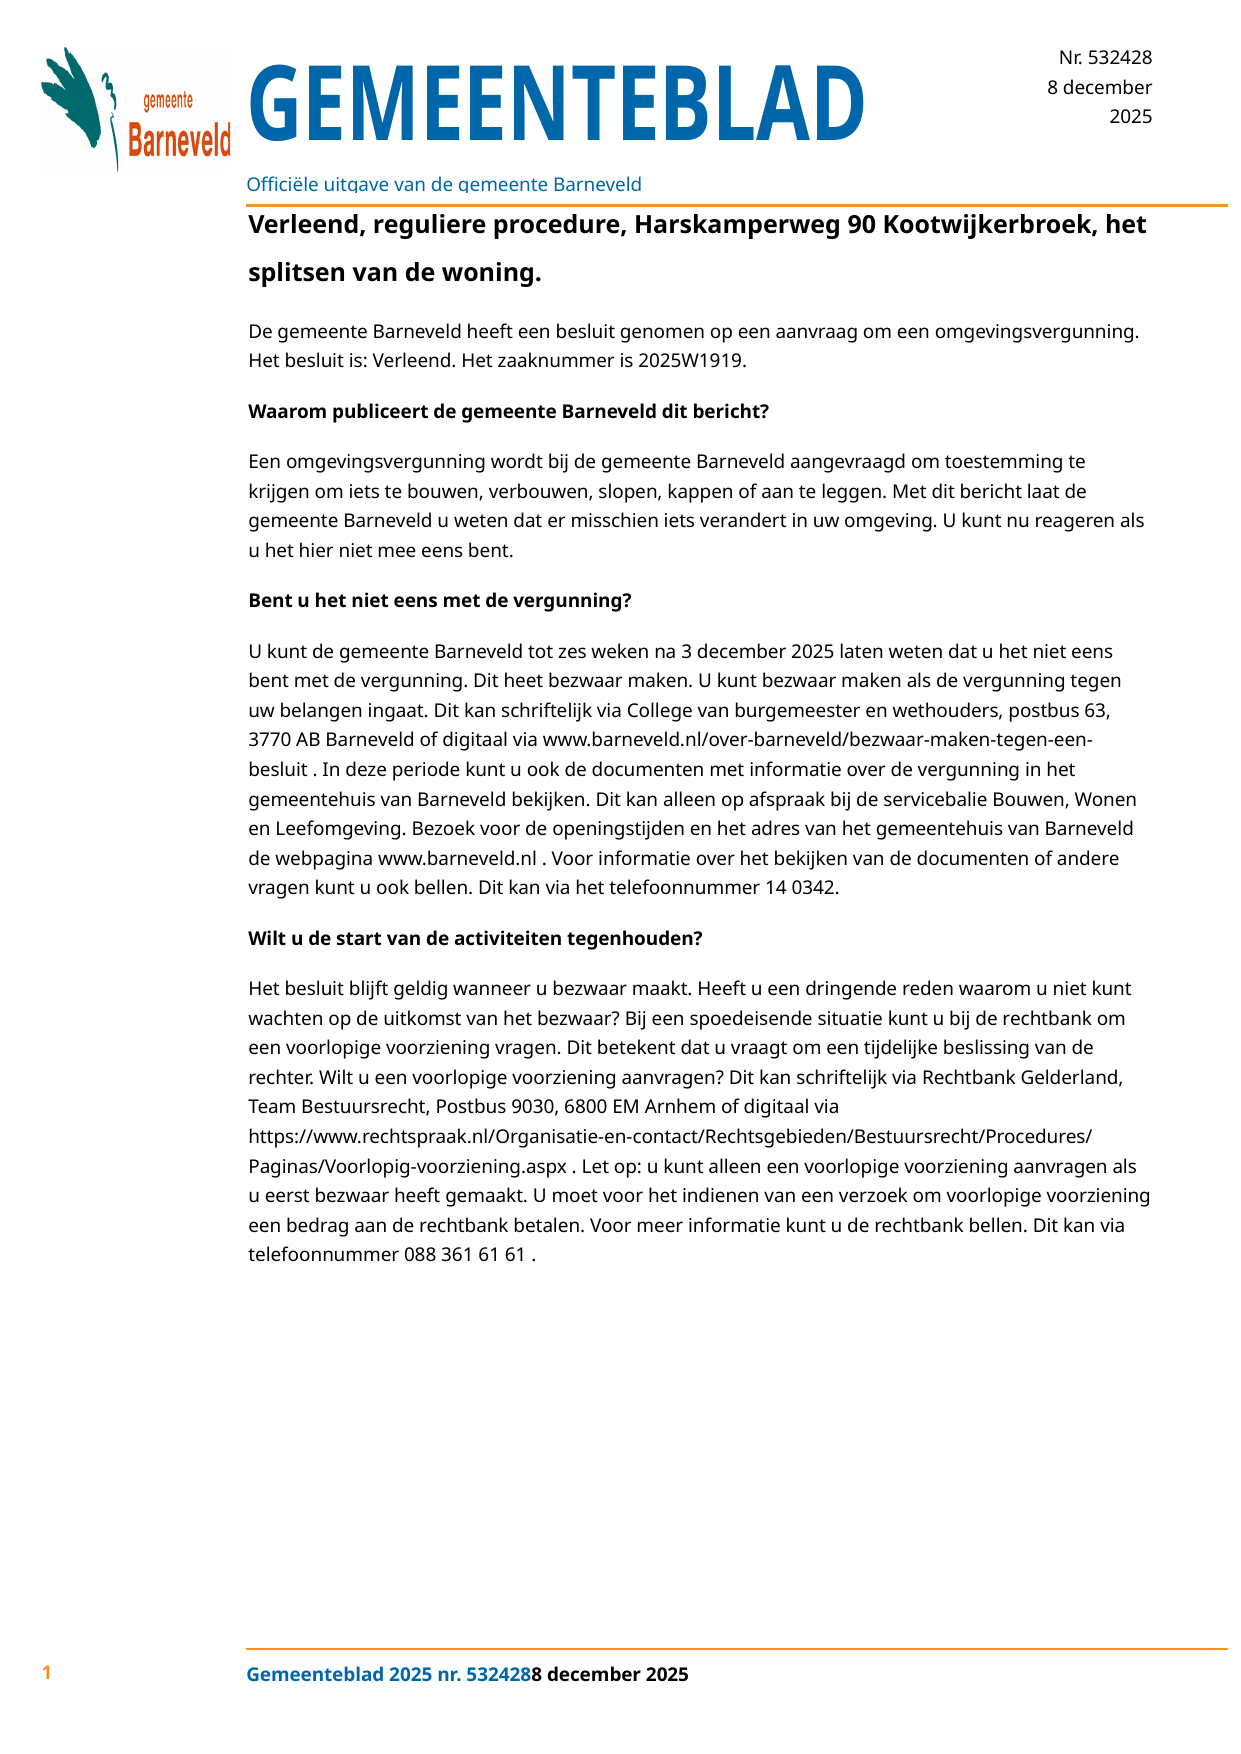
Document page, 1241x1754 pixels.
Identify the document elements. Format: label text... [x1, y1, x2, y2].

text Verleend, reguliere procedure, Harskamperweg 90 Kootwijkerbroek, het splitsen van de woning. [248, 207, 1152, 288]
text Wilt u de start van de activiteiten tegenhouden? [248, 925, 1152, 951]
text Bent u het niet eens met de vergunning? [248, 587, 1152, 613]
text De gemeente Barneveld heeft een besluit genomen op een aanvraag om een omgevingsvergunning. Het besluit is: Verleend. Het zaaknummer is 2025W1919. [248, 318, 1152, 373]
text Het besluit blijft geldig wanneer u bezwaar maakt. Heeft u een dringende reden waarom u niet kunt wachten op de uitkomst van het bezwaar? Bij een spoedeisende situatie kunt u bij de rechtbank om een voorlopige voorziening vragen. Dit betekent dat u vraagt om een tijdelijke beslissing van de rechter. Wilt u een voorlopige voorziening aanvragen? Dit kan schriftelijk via Rechtbank Gelderland, Team Bestuursrecht, Postbus 9030, 6800 EM Arnhem of digitaal via https://www.rechtspraak.nl/Organisatie-en-contact/Rechtsgebieden/Bestuursrecht/Procedures/Paginas/Voorlopig-voorziening.aspx . Let op: u kunt alleen een voorlopige voorziening aanvragen als u eerst bezwaar heeft gemaakt. U moet voor het indienen van een verzoek om voorlopige voorziening een bedrag aan de rechtbank betalen. Voor meer informatie kunt u de rechtbank bellen. Dit kan via telefoonnummer 088 361 61 61 . [248, 975, 1152, 1267]
picture [41, 47, 231, 172]
text U kunt de gemeente Barneveld tot zes weken na 3 december 2025 laten weten dat u het niet eens bent met de vergunning. Dit heet bezwaar maken. U kunt bezwaar maken als de vergunning tegen uw belangen ingaat. Dit kan schriftelijk via College van burgemeester en wethouders, postbus 63, 3770 AB Barneveld of digitaal via www.barneveld.nl/over-barneveld/bezwaar-maken-tegen-een-besluit . In deze periode kunt u ook de documenten met informatie over de vergunning in het gemeentehuis van Barneveld bekijken. Dit kan alleen op afspraak bij de servicebalie Bouwen, Wonen en Leefomgeving. Bezoek voor de openingstijden en het adres van het gemeentehuis van Barneveld de webpagina www.barneveld.nl . Voor informatie over het bekijken van de documenten of andere vragen kunt u ook bellen. Dit kan via het telefoonnummer 14 0342. [248, 638, 1152, 900]
text Een omgevingsvergunning wordt bij de gemeente Barneveld aangevraagd om toestemming te krijgen om iets te bouwen, verbouwen, slopen, kappen of aan te leggen. Met dit bericht laat de gemeente Barneveld u weten dat er misschien iets verandert in uw omgeving. U kunt nu reageren als u het hier niet mee eens bent. [248, 448, 1152, 563]
text Waarom publiceert de gemeente Barneveld dit bericht? [248, 398, 1152, 424]
